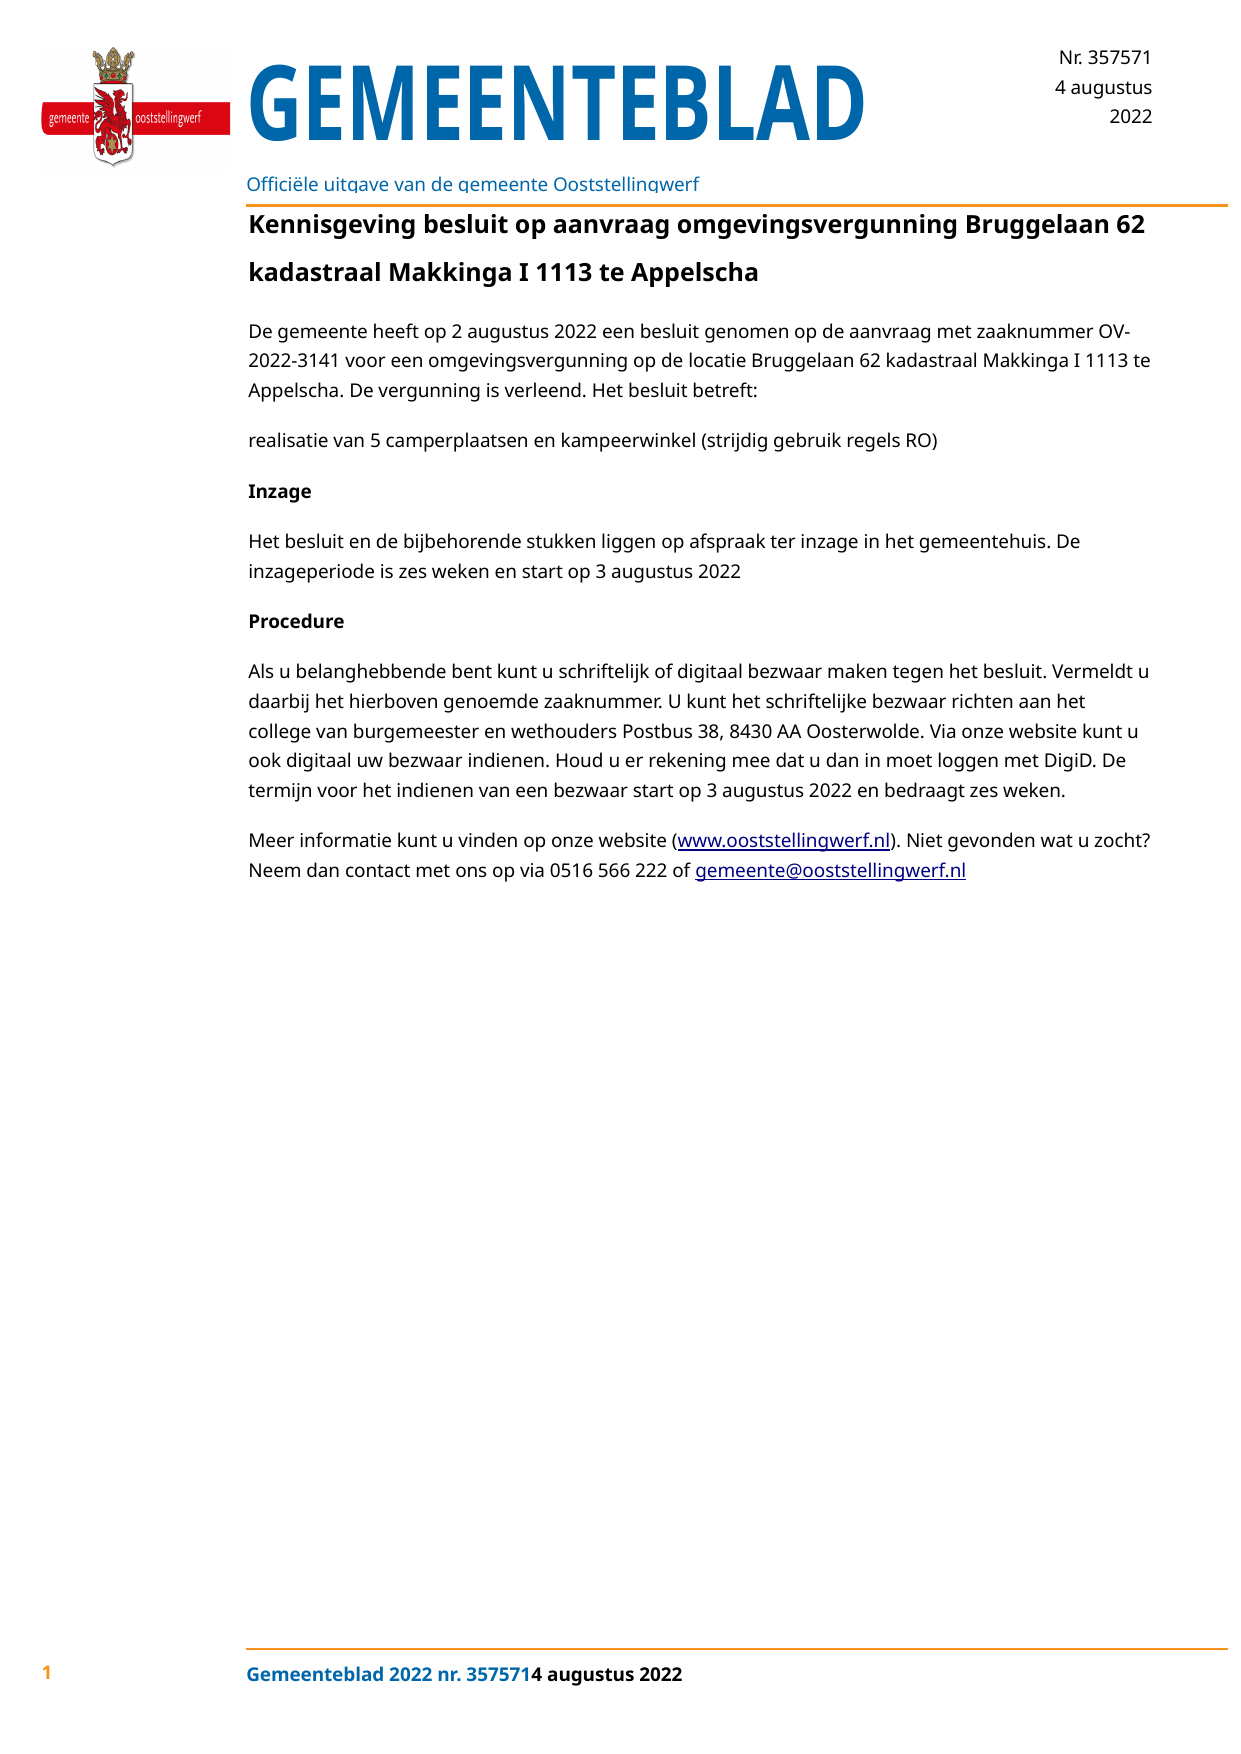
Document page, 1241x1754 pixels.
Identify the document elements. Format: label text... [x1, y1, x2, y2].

text Inzage [248, 478, 1152, 504]
text De gemeente heeft op 2 augustus 2022 een besluit genomen op de aanvraag met zaaknummer OV-2022-3141 voor een omgevingsvergunning op de locatie Bruggelaan 62 kadastraal Makkinga I 1113 te Appelscha. De vergunning is verleend. Het besluit betreft: [248, 318, 1152, 403]
text Procedure [248, 608, 1152, 634]
text Kennisgeving besluit op aanvraag omgevingsvergunning Bruggelaan 62 kadastraal Makkinga I 1113 te Appelscha [248, 207, 1152, 288]
text Als u belanghebbende bent kunt u schriftelijk of digitaal bezwaar maken tegen het besluit. Vermeldt u daarbij het hierboven genoemde zaaknummer. U kunt het schriftelijke bezwaar richten aan het college van burgemeester en wethouders Postbus 38, 8430 AA Oosterwolde. Via onze website kunt u ook digitaal uw bezwaar indienen. Houd u er rekening mee dat u dan in moet loggen met DigiD. De termijn voor het indienen van een bezwaar start op 3 augustus 2022 en bedraagt zes weken. [248, 659, 1152, 803]
text Meer informatie kunt u vinden op onze website (www.ooststellingwerf.nl). Niet gevonden wat u zocht? Neem dan contact met ons op via 0516 566 222 of gemeente@ooststellingwerf.nl [248, 827, 1152, 883]
text realisatie van 5 camperplaatsen en kampeerwinkel (strijdig gebruik regels RO) [248, 427, 1152, 453]
picture [41, 47, 231, 172]
text Het besluit en de bijbehorende stukken liggen op afspraak ter inzage in het gemeentehuis. De inzageperiode is zes weken en start op 3 augustus 2022 [248, 528, 1152, 584]
